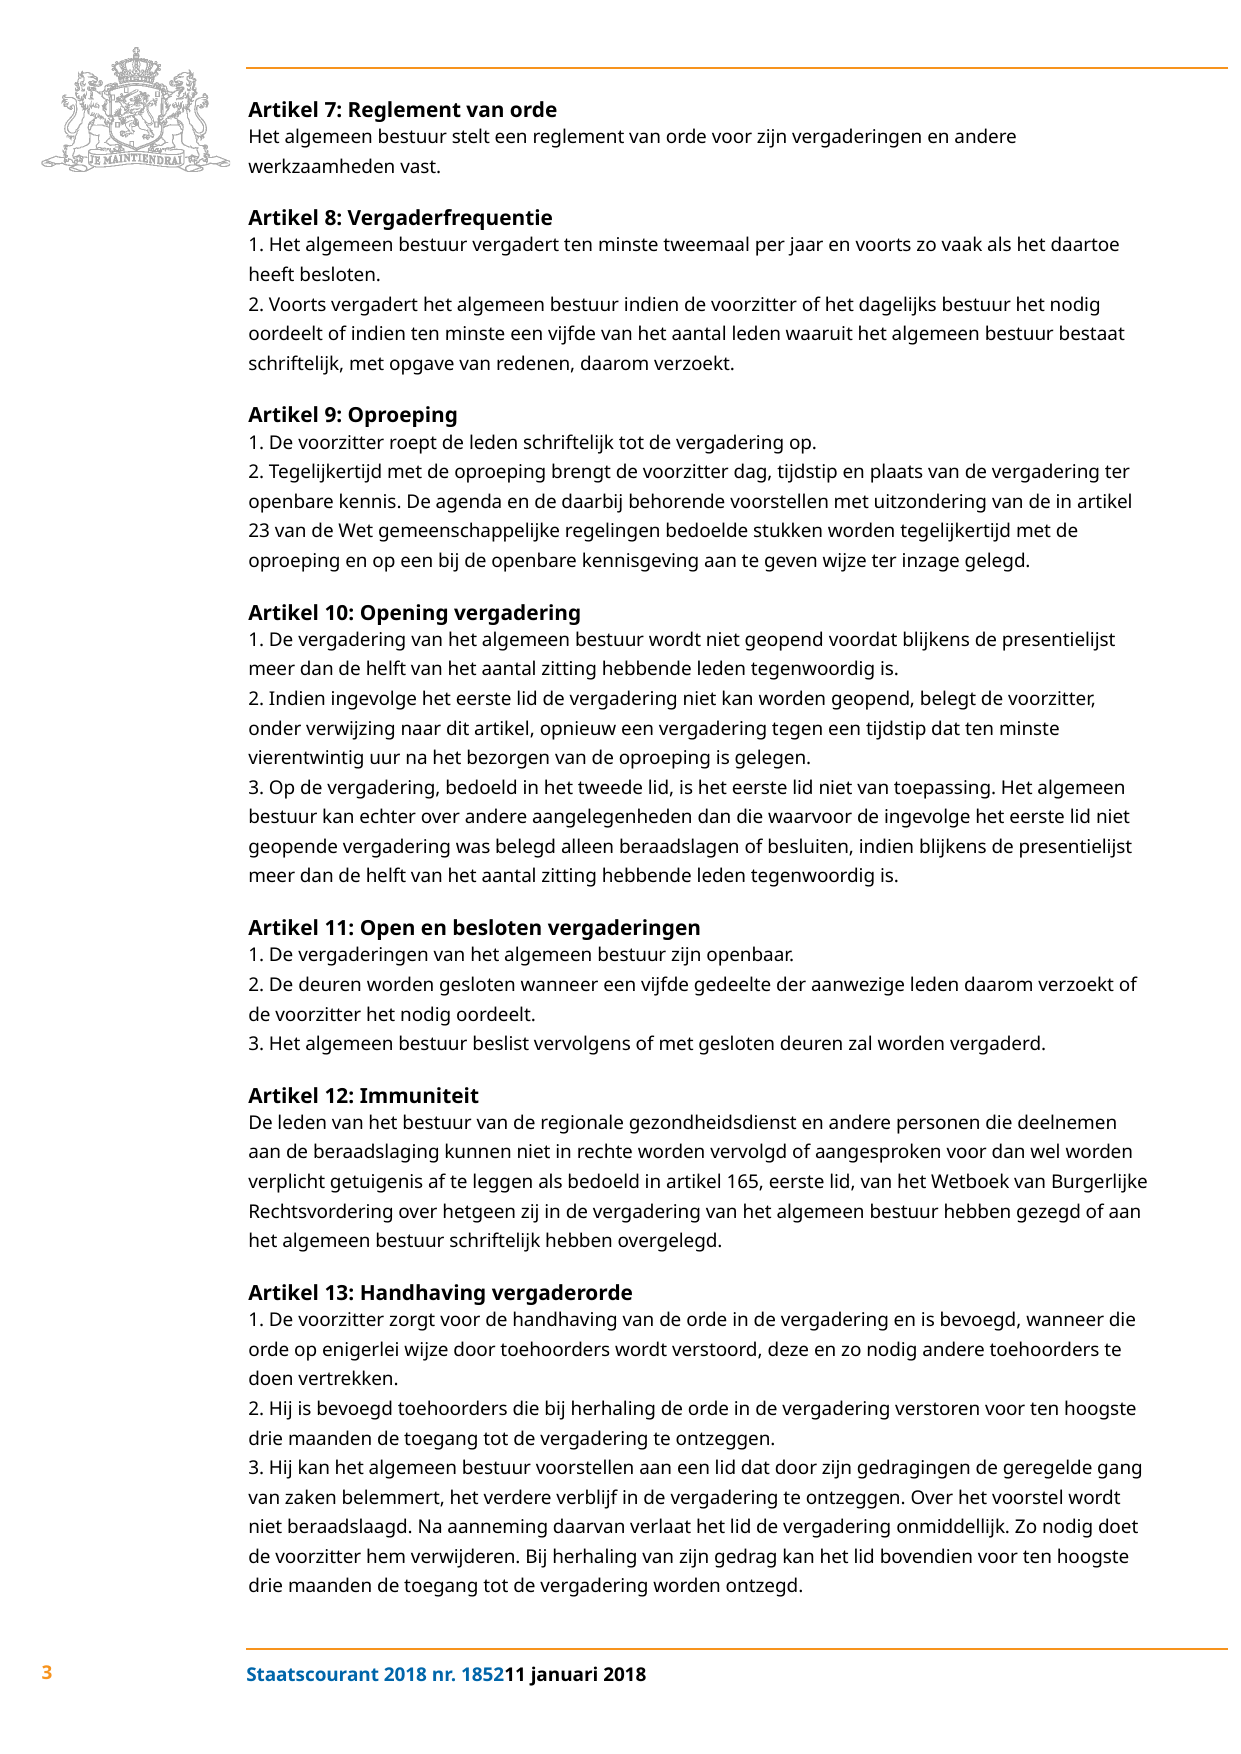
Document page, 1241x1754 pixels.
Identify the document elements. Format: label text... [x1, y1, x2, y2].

text Het algemeen bestuur stelt een reglement van orde voor zijn vergaderingen en andere werkzaamheden vast. [248, 123, 1152, 178]
text Artikel 13: Handhaving vergaderorde [248, 1278, 1152, 1306]
text 1. De vergadering van het algemeen bestuur wordt niet geopend voordat blijkens de presentielijst meer dan de helft van het aantal zitting hebbende leden tegenwoordig is. [248, 626, 1152, 681]
text Artikel 12: Immuniteit [248, 1081, 1152, 1109]
text Artikel 11: Open en besloten vergaderingen [248, 913, 1152, 942]
picture [41, 47, 231, 172]
text Artikel 9: Oproeping [248, 400, 1152, 429]
text Artikel 8: Vergaderfrequentie [248, 203, 1152, 232]
text 1. Het algemeen bestuur vergadert ten minste tweemaal per jaar en voorts zo vaak als het daartoe heeft besloten. [248, 232, 1152, 287]
text 1. De voorzitter roept de leden schriftelijk tot de vergadering op. [248, 429, 1152, 454]
text 1. De vergaderingen van het algemeen bestuur zijn openbaar. [248, 942, 1152, 967]
text Artikel 10: Opening vergadering [248, 598, 1152, 626]
text Artikel 7: Reglement van orde [248, 95, 1152, 123]
text 3. Het algemeen bestuur beslist vervolgens of met gesloten deuren zal worden vergaderd. [248, 1030, 1152, 1056]
text De leden van het bestuur van de regionale gezondheidsdienst en andere personen die deelnemen aan de beraadslaging kunnen niet in rechte worden vervolgd of aangesproken voor dan wel worden verplicht getuigenis af te leggen als bedoeld in artikel 165, eerste lid, van het Wetboek van Burgerlijke Rechtsvordering over hetgeen zij in de vergadering van het algemeen bestuur hebben gezegd of aan het algemeen bestuur schriftelijk hebben overgelegd. [248, 1109, 1152, 1253]
text 2. Hij is bevoegd toehoorders die bij herhaling de orde in de vergadering verstoren voor ten hoogste drie maanden de toegang tot de vergadering te ontzeggen. [248, 1395, 1152, 1450]
text 2. Voorts vergadert het algemeen bestuur indien de voorzitter of het dagelijks bestuur het nodig oordeelt of indien ten minste een vijfde van het aantal leden waaruit het algemeen bestuur bestaat schriftelijk, met opgave van redenen, daarom verzoekt. [248, 291, 1152, 376]
text 2. Tegelijkertijd met de oproeping brengt de voorzitter dag, tijdstip en plaats van de vergadering ter openbare kennis. De agenda en de daarbij behorende voorstellen met uitzondering van de in artikel 23 van de Wet gemeenschappelijke regelingen bedoelde stukken worden tegelijkertijd met de oproeping en op een bij de openbare kennisgeving aan te geven wijze ter inzage gelegd. [248, 458, 1152, 573]
text 3. Op de vergadering, bedoeld in het tweede lid, is het eerste lid niet van toepassing. Het algemeen bestuur kan echter over andere aangelegenheden dan die waarvoor de ingevolge het eerste lid niet geopende vergadering was belegd alleen beraadslagen of besluiten, indien blijkens de presentielijst meer dan de helft van het aantal zitting hebbende leden tegenwoordig is. [248, 774, 1152, 888]
text 1. De voorzitter zorgt voor de handhaving van de orde in de vergadering en is bevoegd, wanneer die orde op enigerlei wijze door toehoorders wordt verstoord, deze en zo nodig andere toehoorders te doen vertrekken. [248, 1306, 1152, 1391]
text 3. Hij kan het algemeen bestuur voorstellen aan een lid dat door zijn gedragingen de geregelde gang van zaken belemmert, het verdere verblijf in de vergadering te ontzeggen. Over het voorstel wordt niet beraadslaagd. Na aanneming daarvan verlaat het lid de vergadering onmiddellijk. Zo nodig doet de voorzitter hem verwijderen. Bij herhaling van zijn gedrag kan het lid bovendien voor ten hoogste drie maanden de toegang tot de vergadering worden ontzegd. [248, 1454, 1152, 1598]
text 2. Indien ingevolge het eerste lid de vergadering niet kan worden geopend, belegt de voorzitter, onder verwijzing naar dit artikel, opnieuw een vergadering tegen een tijdstip dat ten minste vierentwintig uur na het bezorgen van de oproeping is gelegen. [248, 685, 1152, 770]
text 2. De deuren worden gesloten wanneer een vijfde gedeelte der aanwezige leden daarom verzoekt of de voorzitter het nodig oordeelt. [248, 971, 1152, 1026]
